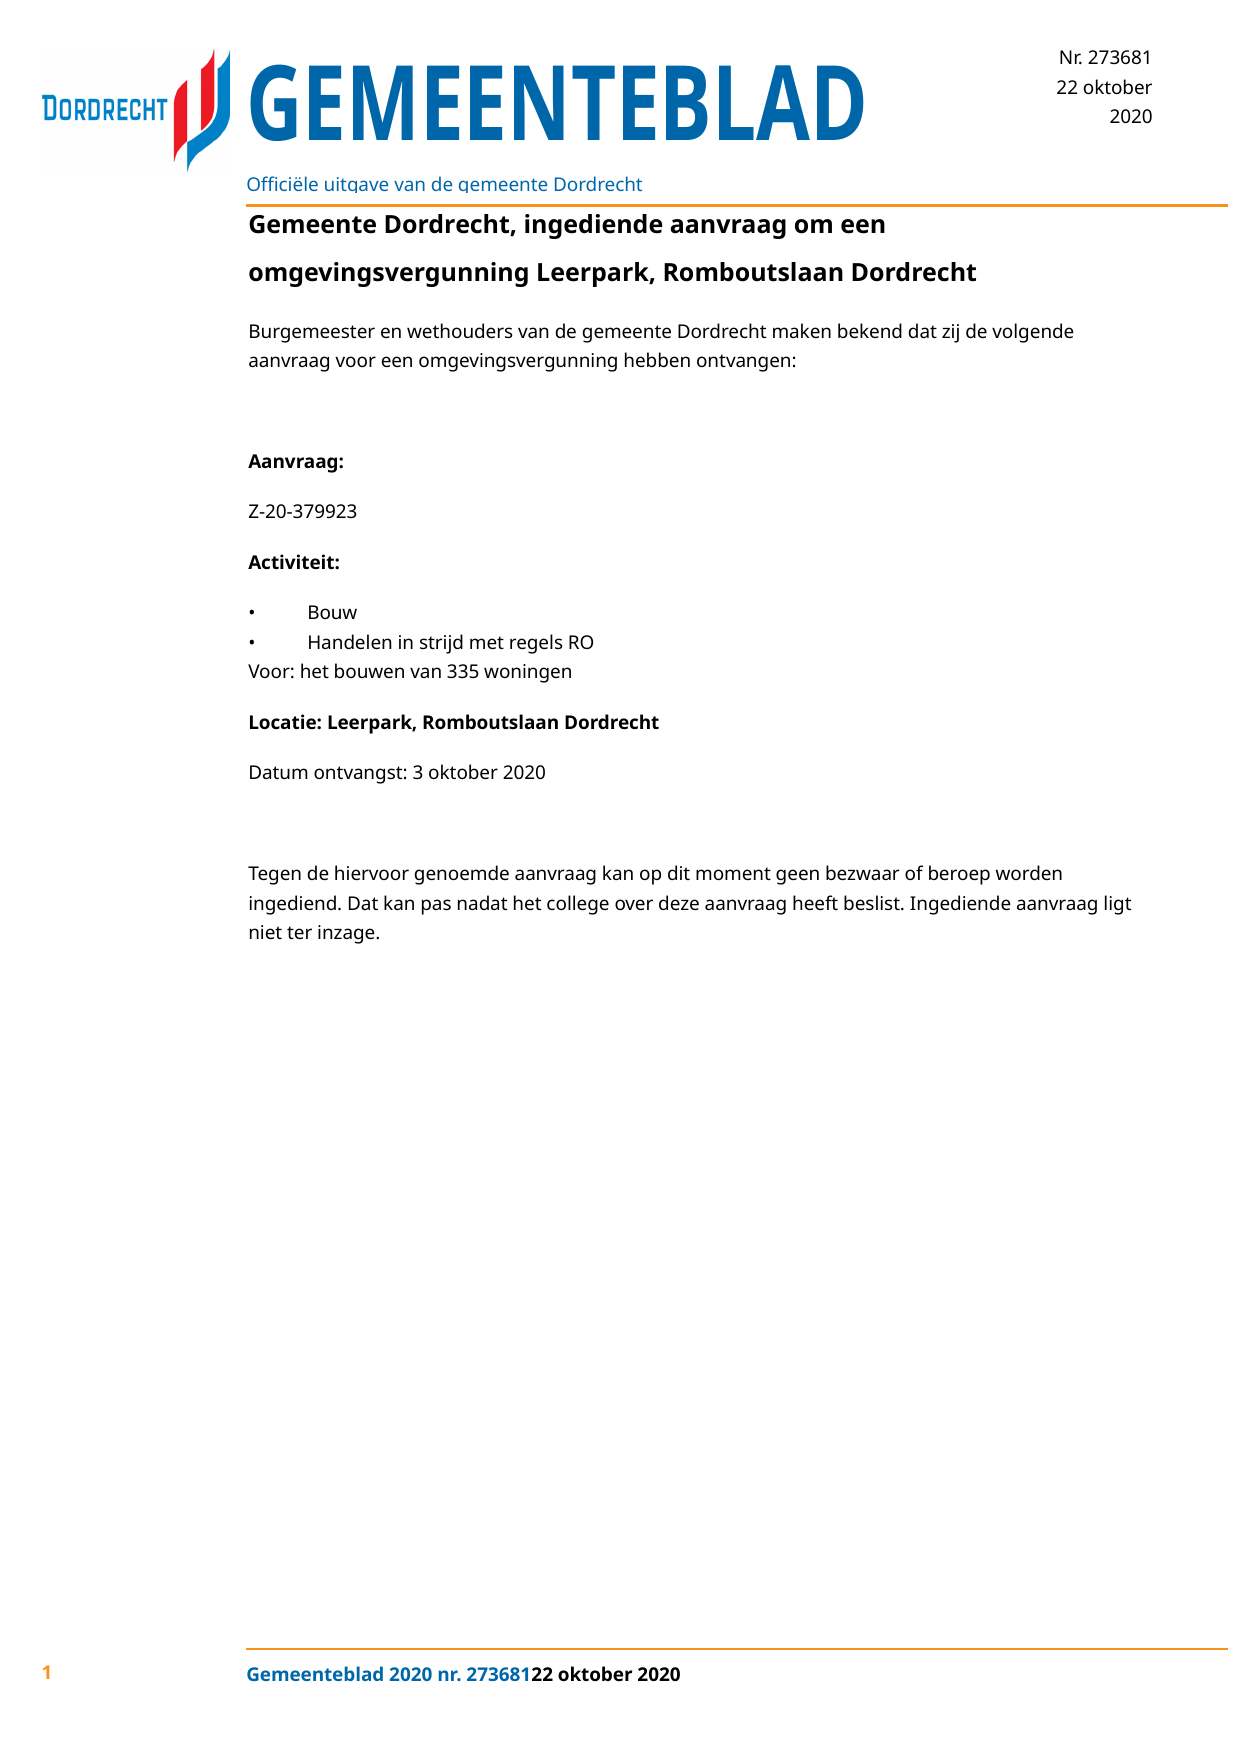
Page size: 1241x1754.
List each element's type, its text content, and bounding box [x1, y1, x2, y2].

text Voor: het bouwen van 335 woningen [248, 659, 1152, 684]
text Tegen de hiervoor genoemde aanvraag kan op dit moment geen bezwaar of beroep worden ingediend. Dat kan pas nadat het college over deze aanvraag heeft beslist. Ingediende aanvraag ligt niet ter inzage. [248, 860, 1152, 945]
picture [41, 47, 231, 172]
text Activiteit: [248, 549, 1152, 575]
text Burgemeester en wethouders van de gemeente Dordrecht maken bekend dat zij de volgende aanvraag voor een omgevingsvergunning hebben ontvangen: [248, 318, 1152, 373]
text Datum ontvangst: 3 oktober 2020 [248, 759, 1152, 785]
text Aanvraag: [248, 448, 1152, 474]
text Gemeente Dordrecht, ingediende aanvraag om een omgevingsvergunning Leerpark, Romboutslaan Dordrecht [248, 207, 1152, 288]
list Bouw [248, 599, 1152, 625]
list Handelen in strijd met regels RO [248, 629, 1152, 655]
text Z-20-379923 [248, 499, 1152, 524]
text Locatie: Leerpark, Romboutslaan Dordrecht [248, 709, 1152, 735]
